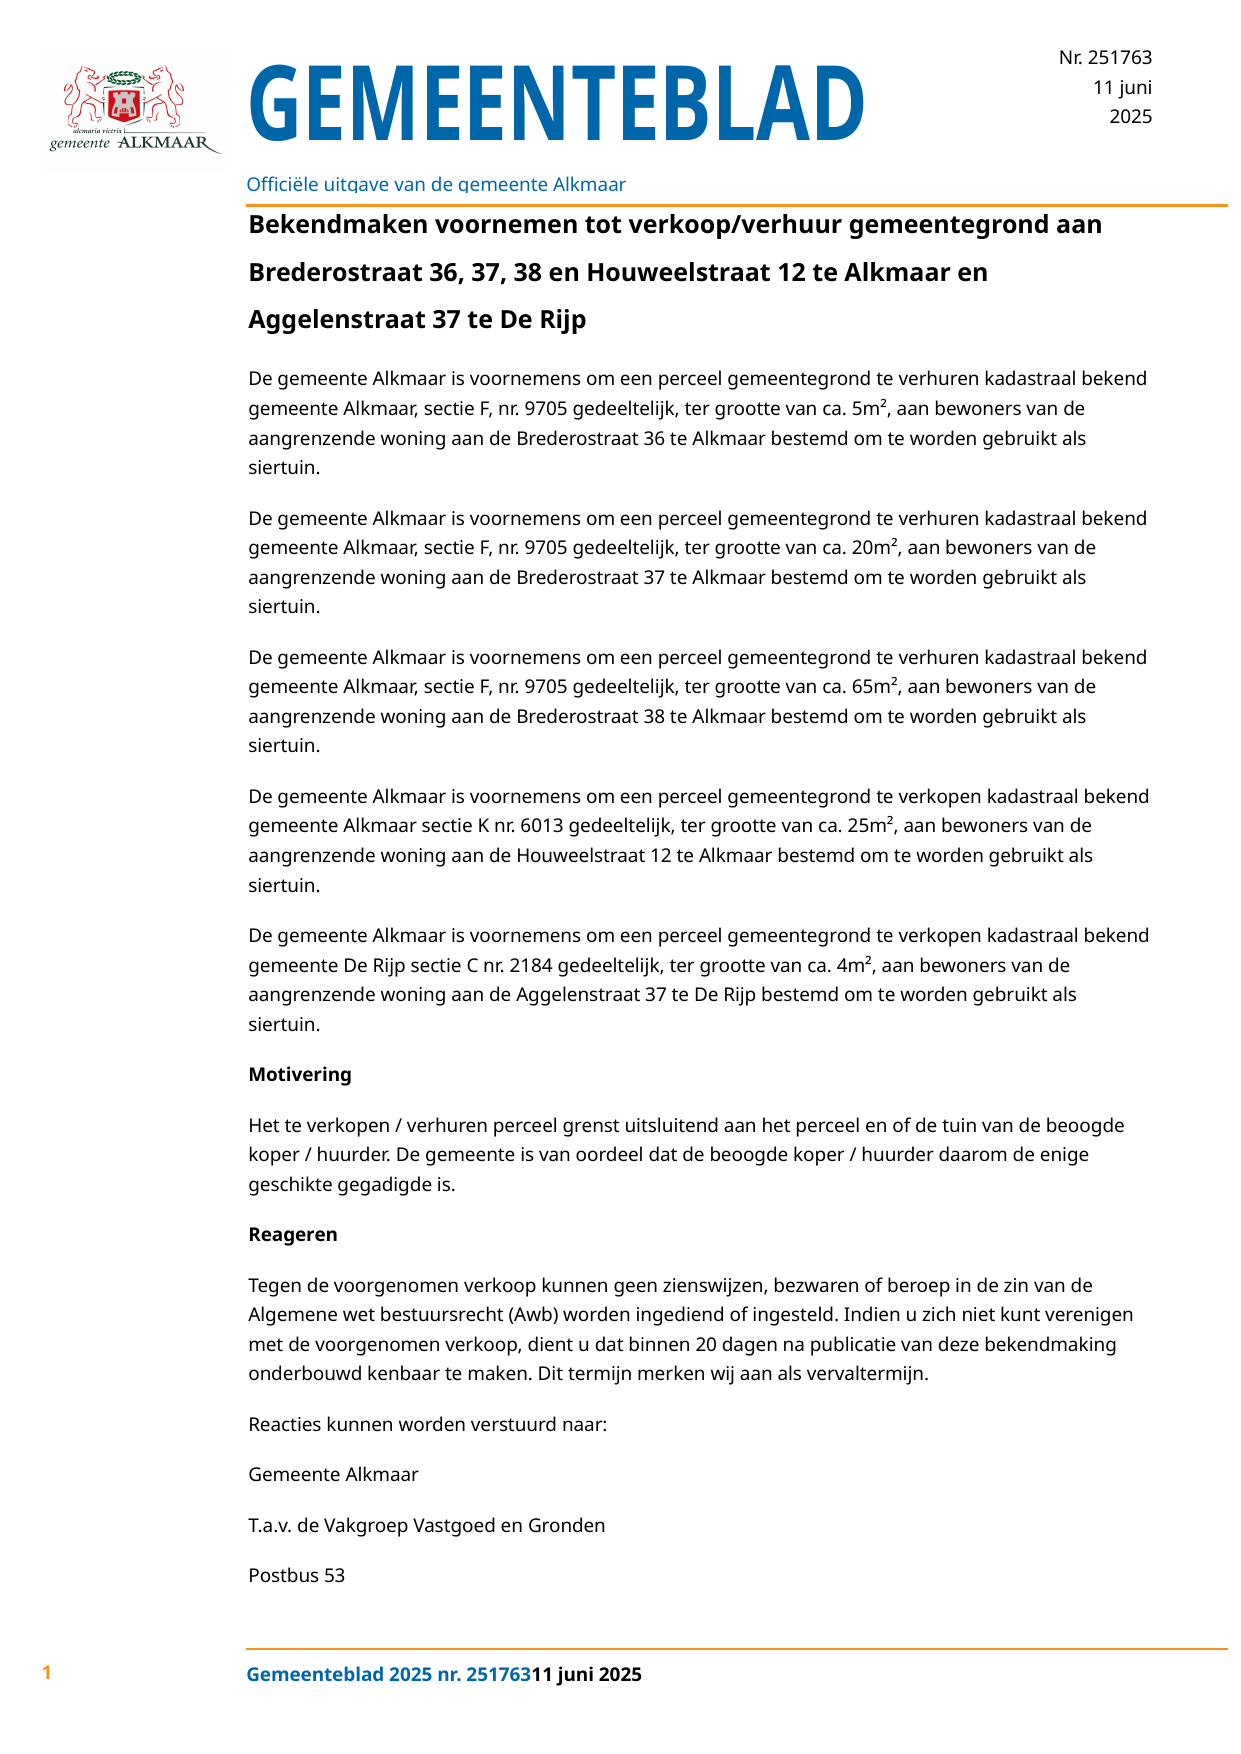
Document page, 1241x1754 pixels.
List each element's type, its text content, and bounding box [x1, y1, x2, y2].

text Postbus 53 [248, 1562, 1152, 1588]
text Motivering [248, 1061, 1152, 1087]
text Bekendmaken voornemen tot verkoop/verhuur gemeentegrond aan Brederostraat 36, 37, 38 en Houweelstraat 12 te Alkmaar en Aggelenstraat 37 te De Rijp [248, 207, 1152, 336]
text De gemeente Alkmaar is voornemens om een perceel gemeentegrond te verkopen kadastraal bekend gemeente Alkmaar sectie K nr. 6013 gedeeltelijk, ter grootte van ca. 25m², aan bewoners van de aangrenzende woning aan de Houweelstraat 12 te Alkmaar bestemd om te worden gebruikt als siertuin. [248, 783, 1152, 897]
text Tegen de voorgenomen verkoop kunnen geen zienswijzen, bezwaren of beroep in de zin van de Algemene wet bestuursrecht (Awb) worden ingediend of ingesteld. Indien u zich niet kunt verenigen met de voorgenomen verkoop, dient u dat binnen 20 dagen na publicatie van deze bekendmaking onderbouwd kenbaar te maken. Dit termijn merken wij aan als vervaltermijn. [248, 1272, 1152, 1386]
picture [41, 47, 231, 172]
text Reageren [248, 1221, 1152, 1247]
text De gemeente Alkmaar is voornemens om een perceel gemeentegrond te verhuren kadastraal bekend gemeente Alkmaar, sectie F, nr. 9705 gedeeltelijk, ter grootte van ca. 20m², aan bewoners van de aangrenzende woning aan de Brederostraat 37 te Alkmaar bestemd om te worden gebruikt als siertuin. [248, 505, 1152, 619]
text Gemeente Alkmaar [248, 1461, 1152, 1487]
text Het te verkopen / verhuren perceel grenst uitsluitend aan het perceel en of de tuin van de beoogde koper / huurder. De gemeente is van oordeel dat de beoogde koper / huurder daarom de enige geschikte gegadigde is. [248, 1112, 1152, 1197]
text Reacties kunnen worden verstuurd naar: [248, 1411, 1152, 1437]
text De gemeente Alkmaar is voornemens om een perceel gemeentegrond te verhuren kadastraal bekend gemeente Alkmaar, sectie F, nr. 9705 gedeeltelijk, ter grootte van ca. 5m², aan bewoners van de aangrenzende woning aan de Brederostraat 36 te Alkmaar bestemd om te worden gebruikt als siertuin. [248, 366, 1152, 480]
text T.a.v. de Vakgroep Vastgoed en Gronden [248, 1512, 1152, 1537]
text De gemeente Alkmaar is voornemens om een perceel gemeentegrond te verkopen kadastraal bekend gemeente De Rijp sectie C nr. 2184 gedeeltelijk, ter grootte van ca. 4m², aan bewoners van de aangrenzende woning aan de Aggelenstraat 37 te De Rijp bestemd om te worden gebruikt als siertuin. [248, 922, 1152, 1037]
text De gemeente Alkmaar is voornemens om een perceel gemeentegrond te verhuren kadastraal bekend gemeente Alkmaar, sectie F, nr. 9705 gedeeltelijk, ter grootte van ca. 65m², aan bewoners van de aangrenzende woning aan de Brederostraat 38 te Alkmaar bestemd om te worden gebruikt als siertuin. [248, 644, 1152, 758]
